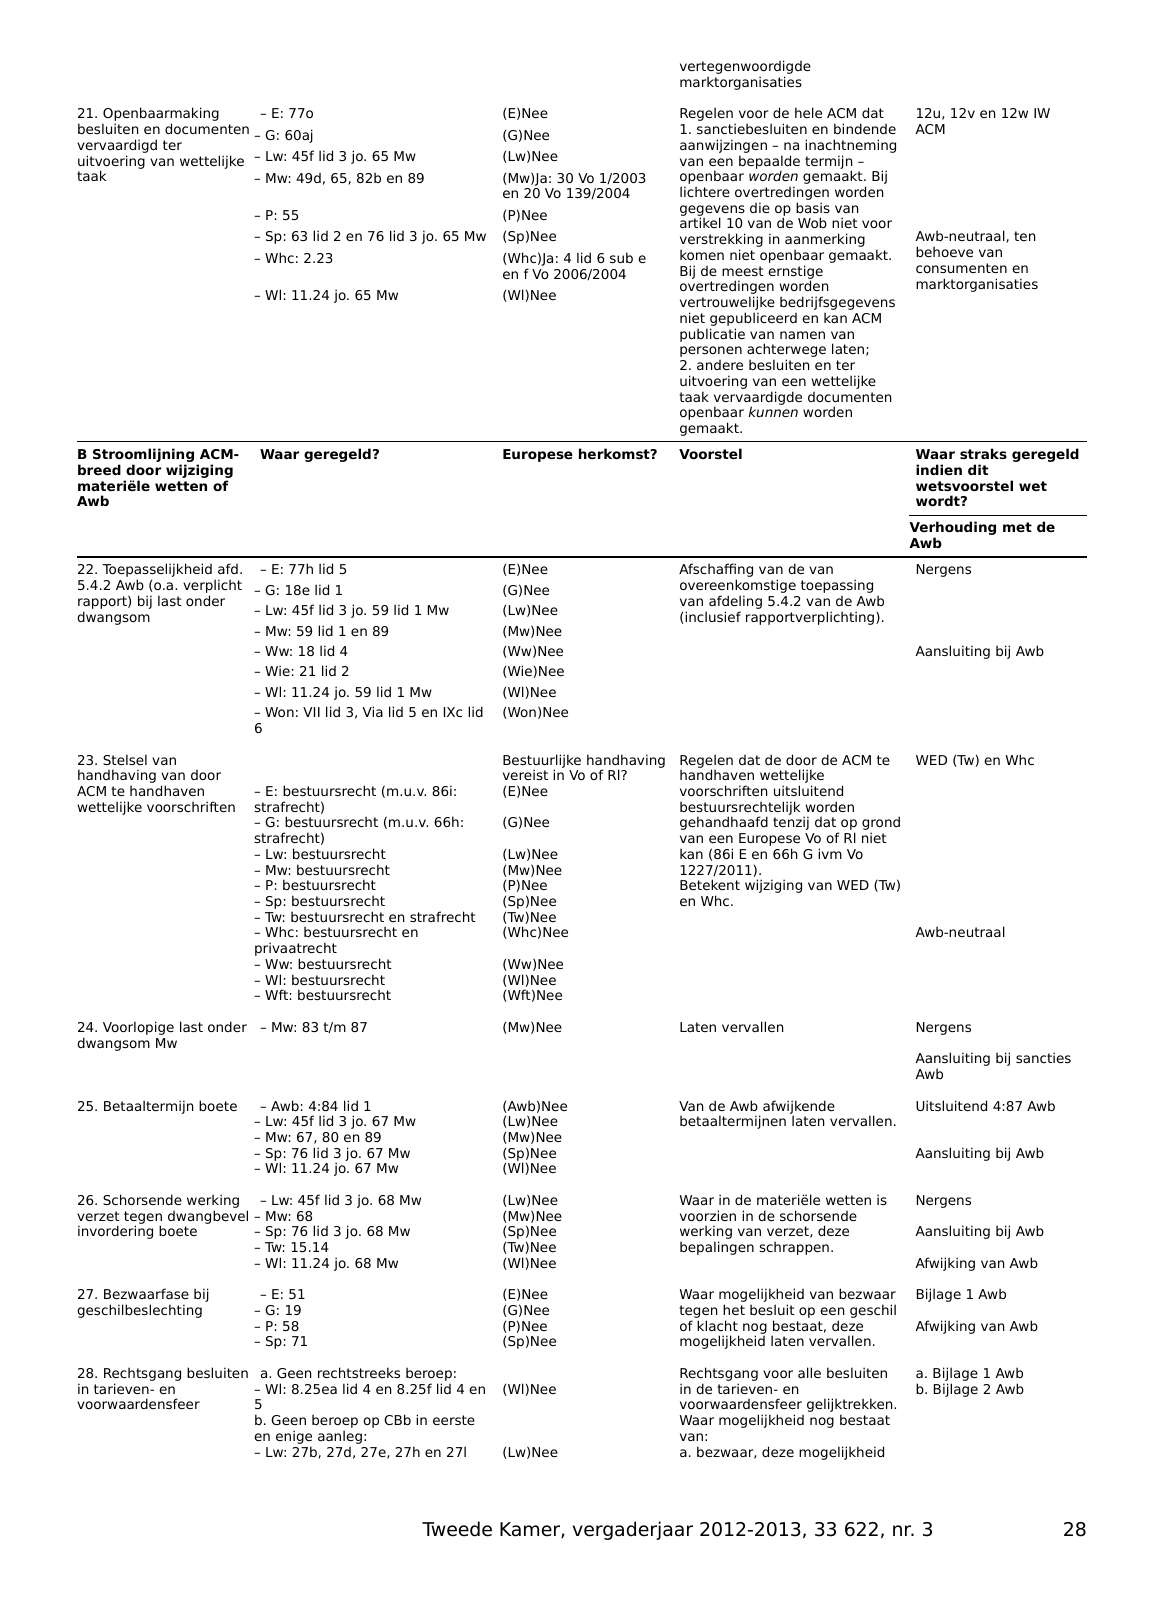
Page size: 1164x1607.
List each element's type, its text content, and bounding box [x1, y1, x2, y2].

table_cell (Mw)Nee [496, 619, 673, 639]
table_cell [673, 1051, 909, 1083]
table_cell [909, 1350, 1087, 1366]
table_cell – Mw: 49d, 65, 82b en 89 [254, 170, 496, 207]
table_cell [909, 1177, 1087, 1193]
table_cell 26. Schorsende werking verzet tegen dwangbevel invordering boete [77, 1193, 254, 1271]
table_cell (Lw)Nee [496, 598, 673, 619]
table_cell [496, 1413, 673, 1444]
table_cell [496, 1004, 673, 1020]
table_cell Aansluiting bij Awb [909, 1146, 1087, 1177]
table_cell (Awb)Nee [496, 1098, 673, 1114]
table_cell – Wl: 11.24 jo. 59 lid 1 Mw [254, 680, 496, 700]
table_cell vertegenwoordigde marktorganisaties [673, 59, 909, 91]
table_cell (P)Nee [496, 878, 673, 894]
table_cell [77, 1004, 254, 1020]
table_cell [254, 1177, 496, 1193]
table_cell – P: 55 [254, 207, 496, 228]
table_cell Rechtsgang voor alle besluiten in de tarieven- en voorwaardensfeer gelijktrekken. Waar mogelijkheid nog bestaat van: a. bezwaar, deze mogelijkheid [673, 1366, 909, 1460]
table_cell – Wl: bestuursrecht [254, 973, 496, 988]
table_cell (Whc)Nee [496, 925, 673, 957]
table_cell [909, 737, 1087, 752]
table_cell 24. Voorlopige last onder dwangsom Mw [77, 1020, 254, 1051]
table_cell a. Bijlage 1 Awb b. Bijlage 2 Awb [909, 1366, 1087, 1460]
table_cell [77, 1177, 254, 1193]
table_cell [909, 1303, 1087, 1318]
table_cell (Tw)Nee [496, 1240, 673, 1256]
table_cell (P)Nee [496, 207, 673, 228]
table_cell [77, 91, 254, 106]
table_cell Nergens [909, 1193, 1087, 1208]
table_cell (Mw)Nee [496, 1020, 673, 1051]
table_cell (Lw)Nee [496, 1444, 673, 1460]
table_cell – Ww: 18 lid 4 [254, 639, 496, 659]
table_cell – G: bestuursrecht (m.u.v. 66h: strafrecht) [254, 815, 496, 847]
table_cell – Mw: 67, 80 en 89 [254, 1130, 496, 1146]
table_cell 27. Bezwaarfase bij geschilbeslechting [77, 1287, 254, 1350]
table_cell Bestuurlijke handhaving vereist in Vo of Rl? [496, 752, 673, 784]
table_cell – Mw: 83 t/m 87 [254, 1020, 496, 1051]
table_cell (Wl)Nee [496, 1256, 673, 1271]
table_cell – Wl: 11.24 jo. 65 Mw [254, 287, 496, 441]
table_cell Awb-neutraal, ten behoeve van consumenten en marktorganisaties [909, 228, 1087, 441]
table_cell (G)Nee [496, 578, 673, 598]
table_cell – P: 58 [254, 1319, 496, 1334]
table_cell (Whc)Ja: 4 lid 6 sub e en f Vo 2006/2004 [496, 250, 673, 287]
table_cell – Sp: bestuursrecht [254, 894, 496, 909]
table_cell (Won)Nee [496, 700, 673, 737]
table_cell [77, 1350, 254, 1366]
table_cell (Mw)Nee [496, 1130, 673, 1146]
table_cell (Wl)Nee [496, 973, 673, 988]
table_cell [909, 59, 1087, 91]
table_cell – Lw: 45f lid 3 jo. 59 lid 1 Mw [254, 598, 496, 619]
table_cell Uitsluitend 4:87 Awb [909, 1098, 1087, 1146]
table_cell – E: 77o [254, 106, 496, 127]
table_cell Verhouding met de Awb [909, 516, 1087, 556]
table_cell Afwijking van Awb [909, 1256, 1087, 1271]
table_cell Bijlage 1 Awb [909, 1287, 1087, 1303]
table_cell – G: 18e lid 1 [254, 578, 496, 598]
table_cell – Lw: bestuursrecht [254, 847, 496, 862]
table_cell – E: 51 [254, 1287, 496, 1303]
table_cell Afschaffing van de van overeenkomstige toepassing van afdeling 5.4.2 van de Awb (inclusief rapportverplichting). [673, 558, 909, 737]
table_cell (Mw)Nee [496, 863, 673, 878]
table_cell Waar geregeld? [254, 442, 496, 556]
table_cell – E: bestuursrecht (m.u.v. 86i: strafrecht) [254, 784, 496, 815]
table_cell [909, 1334, 1087, 1350]
table_cell b. Geen beroep op CBb in eerste en enige aanleg: [254, 1413, 496, 1444]
table_cell – Mw: 68 [254, 1209, 496, 1224]
table_cell [254, 1271, 496, 1287]
table_cell 12u, 12v en 12w IW ACM [909, 106, 1087, 228]
table_cell (Wft)Nee [496, 988, 673, 1004]
table_cell (Sp)Nee [496, 1224, 673, 1240]
table_cell – Wl: 11.24 jo. 68 Mw [254, 1256, 496, 1271]
table_cell Waar in de materiële wetten is voorzien in de schorsende werking van verzet, deze bepalingen schrappen. [673, 1193, 909, 1271]
table_cell Van de Awb afwijkende betaaltermijnen laten vervallen. [673, 1098, 909, 1177]
table_cell (E)Nee [496, 106, 673, 127]
table_cell (G)Nee [496, 815, 673, 847]
table_cell [909, 1209, 1087, 1224]
table_cell (Sp)Nee [496, 228, 673, 250]
table_cell Laten vervallen [673, 1020, 909, 1051]
table_cell [496, 1177, 673, 1193]
table_cell Regelen voor de hele ACM dat 1. sanctiebesluiten en bindende aanwijzingen – na inachtneming van een bepaalde termijn – openbaar worden gemaakt. Bij lichtere overtredingen worden gegevens die op basis van artikel 10 van de Wob niet voor verstrekking in aanmerking komen niet openbaar gemaakt. Bij de meest ernstige overtredingen worden vertrouwelijke bedrijfsgegevens niet gepubliceerd en kan ACM publicatie van namen van personen achterwege laten; 2. andere besluiten en ter uitvoering van een wettelijke taak vervaardigde documenten openbaar kunnen worden gemaakt. [673, 106, 909, 441]
table_cell (Ww)Nee [496, 639, 673, 659]
table_cell [673, 737, 909, 752]
table_cell – Lw: 45f lid 3 jo. 67 Mw [254, 1114, 496, 1130]
table_cell – Wie: 21 lid 2 [254, 660, 496, 680]
table_cell Regelen dat de door de ACM te handhaven wettelijke voorschriften uitsluitend bestuursrechtelijk worden gehandhaafd tenzij dat op grond van een Europese Vo of Rl niet kan (86i E en 66h G ivm Vo 1227/2011). Betekent wijziging van WED (Tw) en Whc. [673, 752, 909, 1004]
table_cell (Sp)Nee [496, 1334, 673, 1350]
table_cell [909, 91, 1087, 106]
table_cell Nergens [909, 1020, 1087, 1051]
table_cell – Awb: 4:84 lid 1 [254, 1098, 496, 1114]
table_cell – Ww: bestuursrecht [254, 957, 496, 972]
table_cell B Stroomlijning ACM-breed door wijziging materiële wetten of Awb [77, 442, 254, 556]
table_cell Aansluiting bij sancties Awb [909, 1051, 1087, 1083]
table_cell [496, 91, 673, 106]
table_cell – Wl: 8.25ea lid 4 en 8.25f lid 4 en 5 [254, 1381, 496, 1413]
table_cell – Sp: 63 lid 2 en 76 lid 3 jo. 65 Mw [254, 228, 496, 250]
table_cell [673, 1004, 909, 1020]
table_cell a. Geen rechtstreeks beroep: [254, 1366, 496, 1381]
table_cell – Mw: 59 lid 1 en 89 [254, 619, 496, 639]
table_cell Waar mogelijkheid van bezwaar tegen het besluit op een geschil of klacht nog bestaat, deze mogelijkheid laten vervallen. [673, 1287, 909, 1350]
table_cell (Wie)Nee [496, 660, 673, 680]
table_cell [254, 1350, 496, 1366]
table_cell [673, 1083, 909, 1098]
table_cell [673, 1271, 909, 1287]
table_cell Afwijking van Awb [909, 1319, 1087, 1334]
table_cell – Sp: 76 lid 3 jo. 67 Mw [254, 1146, 496, 1161]
table_cell WED (Tw) en Whc [909, 752, 1087, 925]
table_cell (Ww)Nee [496, 957, 673, 972]
table_cell (Wl)Nee [496, 287, 673, 441]
table_cell (Wl)Nee [496, 1381, 673, 1413]
table_cell [77, 1051, 254, 1083]
table_cell [254, 1004, 496, 1020]
table_cell Aansluiting bij Awb [909, 639, 1087, 737]
table_cell [254, 752, 496, 784]
table_cell – Sp: 76 lid 3 jo. 68 Mw [254, 1224, 496, 1240]
table_cell [254, 1083, 496, 1098]
table_cell [496, 1350, 673, 1366]
table_cell (P)Nee [496, 1319, 673, 1334]
table_cell [254, 91, 496, 106]
table_cell (Mw)Nee [496, 1209, 673, 1224]
table_cell (G)Nee [496, 1303, 673, 1318]
table_cell Nergens [909, 558, 1087, 639]
table_cell – Lw: 45f lid 3 jo. 68 Mw [254, 1193, 496, 1208]
table_cell – P: bestuursrecht [254, 878, 496, 894]
table_cell [254, 59, 496, 91]
table_cell (Lw)Nee [496, 1193, 673, 1208]
table_cell [496, 1271, 673, 1287]
table_cell – Tw: 15.14 [254, 1240, 496, 1256]
table_cell Voorstel [673, 442, 909, 556]
table_cell (Wl)Nee [496, 1161, 673, 1177]
table_cell – Wft: bestuursrecht [254, 988, 496, 1004]
table_cell 21. Openbaarmaking besluiten en documenten vervaardigd ter uitvoering van wettelijke taak [77, 106, 254, 441]
table_cell [673, 1350, 909, 1366]
table_cell [909, 1004, 1087, 1020]
table_cell – G: 19 [254, 1303, 496, 1318]
table_cell [77, 1271, 254, 1287]
table_cell 25. Betaaltermijn boete [77, 1098, 254, 1177]
table_cell (E)Nee [496, 784, 673, 815]
table_cell Aansluiting bij Awb [909, 1224, 1087, 1240]
table_cell (Tw)Nee [496, 910, 673, 925]
table_cell [496, 1366, 673, 1381]
table_cell [496, 59, 673, 91]
table_cell [673, 91, 909, 106]
table_cell [77, 59, 254, 91]
table_cell [673, 1177, 909, 1193]
table_cell (Mw)Ja: 30 Vo 1/2003 en 20 Vo 139/2004 [496, 170, 673, 207]
table_cell – Whc: bestuursrecht en privaatrecht [254, 925, 496, 957]
table_cell [909, 1083, 1087, 1098]
table_cell Europese herkomst? [496, 442, 673, 556]
table_cell – E: 77h lid 5 [254, 558, 496, 578]
table_cell 28. Rechtsgang besluiten in tarieven- en voorwaardensfeer [77, 1366, 254, 1460]
table_cell [77, 1083, 254, 1098]
table_cell (Lw)Nee [496, 148, 673, 169]
table_cell (Lw)Nee [496, 1114, 673, 1130]
table_cell [496, 1083, 673, 1098]
table_cell – Wl: 11.24 jo. 67 Mw [254, 1161, 496, 1177]
table_cell – Mw: bestuursrecht [254, 863, 496, 878]
table_cell – Sp: 71 [254, 1334, 496, 1350]
table_cell [909, 1240, 1087, 1256]
table_cell – G: 60aj [254, 127, 496, 148]
table_cell (Lw)Nee [496, 847, 673, 862]
table_cell – Lw: 45f lid 3 jo. 65 Mw [254, 148, 496, 169]
table_cell Waar straks geregeld indien dit wetsvoorstel wet wordt? [909, 442, 1087, 514]
table_cell – Lw: 27b, 27d, 27e, 27h en 27l [254, 1444, 496, 1460]
table_cell [496, 737, 673, 752]
table_cell (Sp)Nee [496, 894, 673, 909]
table_cell [909, 1271, 1087, 1287]
table_cell (Wl)Nee [496, 680, 673, 700]
table_cell Awb-neutraal [909, 925, 1087, 1004]
table_cell 22. Toepasselijkheid afd. 5.4.2 Awb (o.a. verplicht rapport) bij last onder dwangsom [77, 558, 254, 737]
table_cell (Sp)Nee [496, 1146, 673, 1161]
table_cell – Won: VII lid 3, Via lid 5 en IXc lid 6 [254, 700, 496, 737]
table_cell 23. Stelsel van handhaving van door ACM te handhaven wettelijke voorschriften [77, 752, 254, 1004]
table_cell [254, 1051, 496, 1083]
table_cell (G)Nee [496, 127, 673, 148]
table_cell – Tw: bestuursrecht en strafrecht [254, 910, 496, 925]
table_cell [254, 737, 496, 752]
table_cell [496, 1051, 673, 1083]
table_cell [77, 737, 254, 752]
table_cell (E)Nee [496, 1287, 673, 1303]
table_cell (E)Nee [496, 558, 673, 578]
table_cell – Whc: 2.23 [254, 250, 496, 287]
